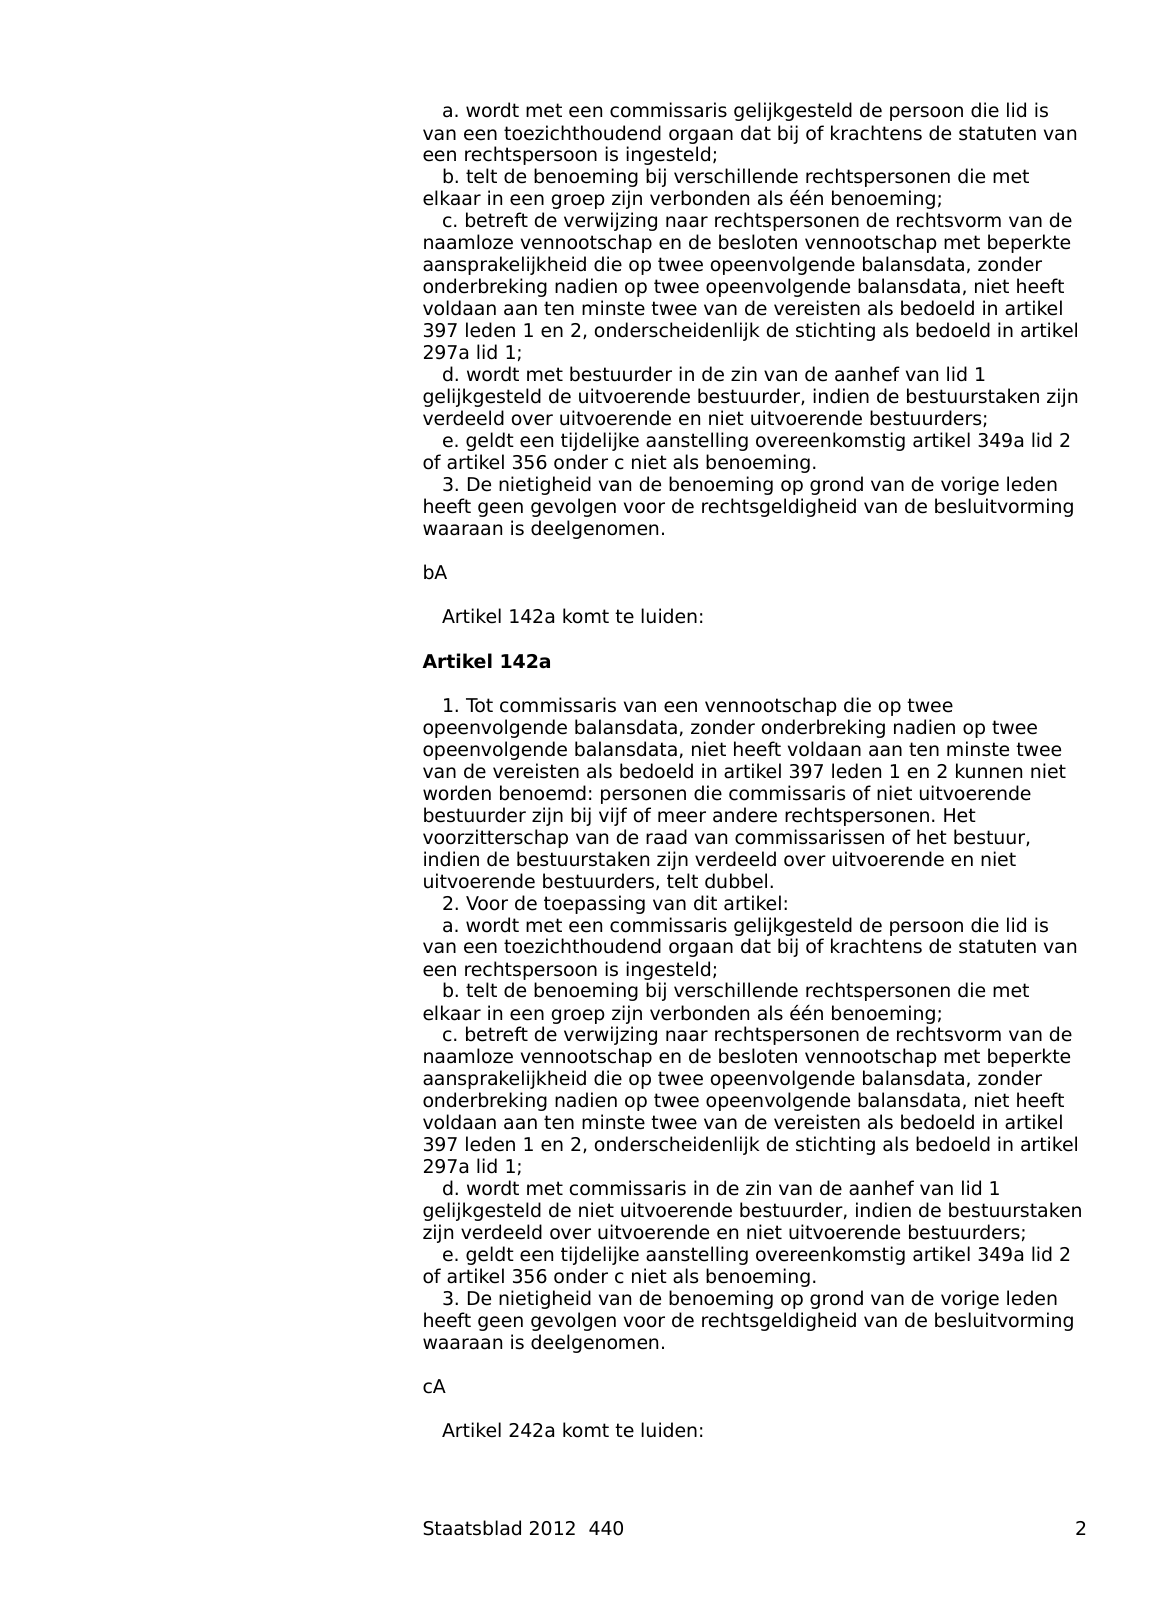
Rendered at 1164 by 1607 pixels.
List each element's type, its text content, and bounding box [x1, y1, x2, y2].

text e. geldt een tijdelijke aanstelling overeenkomstig artikel 349a lid 2 of artikel 356 onder c niet als benoeming. [422, 430, 1087, 474]
text cA [422, 1376, 1087, 1398]
text 3. De nietigheid van de benoeming op grond van de vorige leden heeft geen gevolgen voor de rechtsgeldigheid van de besluitvorming waaraan is deelgenomen. [422, 474, 1087, 540]
text a. wordt met een commissaris gelijkgesteld de persoon die lid is van een toezichthoudend orgaan dat bij of krachtens de statuten van een rechtspersoon is ingesteld; [422, 914, 1087, 980]
text 1. Tot commissaris van een vennootschap die op twee opeenvolgende balansdata, zonder onderbreking nadien op twee opeenvolgende balansdata, niet heeft voldaan aan ten minste twee van de vereisten als bedoeld in artikel 397 leden 1 en 2 kunnen niet worden benoemd: personen die commissaris of niet uitvoerende bestuurder zijn bij vijf of meer andere rechtspersonen. Het voorzitterschap van de raad van commissarissen of het bestuur, indien de bestuurstaken zijn verdeeld over uitvoerende en niet uitvoerende bestuurders, telt dubbel. [422, 695, 1087, 892]
text c. betreft de verwijzing naar rechtspersonen de rechtsvorm van de naamloze vennootschap en de besloten vennootschap met beperkte aansprakelijkheid die op twee opeenvolgende balansdata, zonder onderbreking nadien op twee opeenvolgende balansdata, niet heeft voldaan aan ten minste twee van de vereisten als bedoeld in artikel 397 leden 1 en 2, onderscheidenlijk de stichting als bedoeld in artikel 297a lid 1; [422, 210, 1087, 364]
text e. geldt een tijdelijke aanstelling overeenkomstig artikel 349a lid 2 of artikel 356 onder c niet als benoeming. [422, 1244, 1087, 1288]
text d. wordt met bestuurder in de zin van de aanhef van lid 1 gelijkgesteld de uitvoerende bestuurder, indien de bestuurstaken zijn verdeeld over uitvoerende en niet uitvoerende bestuurders; [422, 364, 1087, 430]
text Artikel 242a komt te luiden: [422, 1420, 1087, 1442]
text a. wordt met een commissaris gelijkgesteld de persoon die lid is van een toezichthoudend orgaan dat bij of krachtens de statuten van een rechtspersoon is ingesteld; [422, 100, 1087, 166]
text b. telt de benoeming bij verschillende rechtspersonen die met elkaar in een groep zijn verbonden als één benoeming; [422, 166, 1087, 210]
text d. wordt met commissaris in de zin van de aanhef van lid 1 gelijkgesteld de niet uitvoerende bestuurder, indien de bestuurstaken zijn verdeeld over uitvoerende en niet uitvoerende bestuurders; [422, 1178, 1087, 1244]
subtitle Artikel 142a [422, 651, 1087, 672]
text 3. De nietigheid van de benoeming op grond van de vorige leden heeft geen gevolgen voor de rechtsgeldigheid van de besluitvorming waaraan is deelgenomen. [422, 1288, 1087, 1354]
text Artikel 142a komt te luiden: [422, 606, 1087, 628]
text bA [422, 562, 1087, 584]
text c. betreft de verwijzing naar rechtspersonen de rechtsvorm van de naamloze vennootschap en de besloten vennootschap met beperkte aansprakelijkheid die op twee opeenvolgende balansdata, zonder onderbreking nadien op twee opeenvolgende balansdata, niet heeft voldaan aan ten minste twee van de vereisten als bedoeld in artikel 397 leden 1 en 2, onderscheidenlijk de stichting als bedoeld in artikel 297a lid 1; [422, 1024, 1087, 1178]
text b. telt de benoeming bij verschillende rechtspersonen die met elkaar in een groep zijn verbonden als één benoeming; [422, 980, 1087, 1024]
text 2. Voor de toepassing van dit artikel: [422, 892, 1087, 914]
